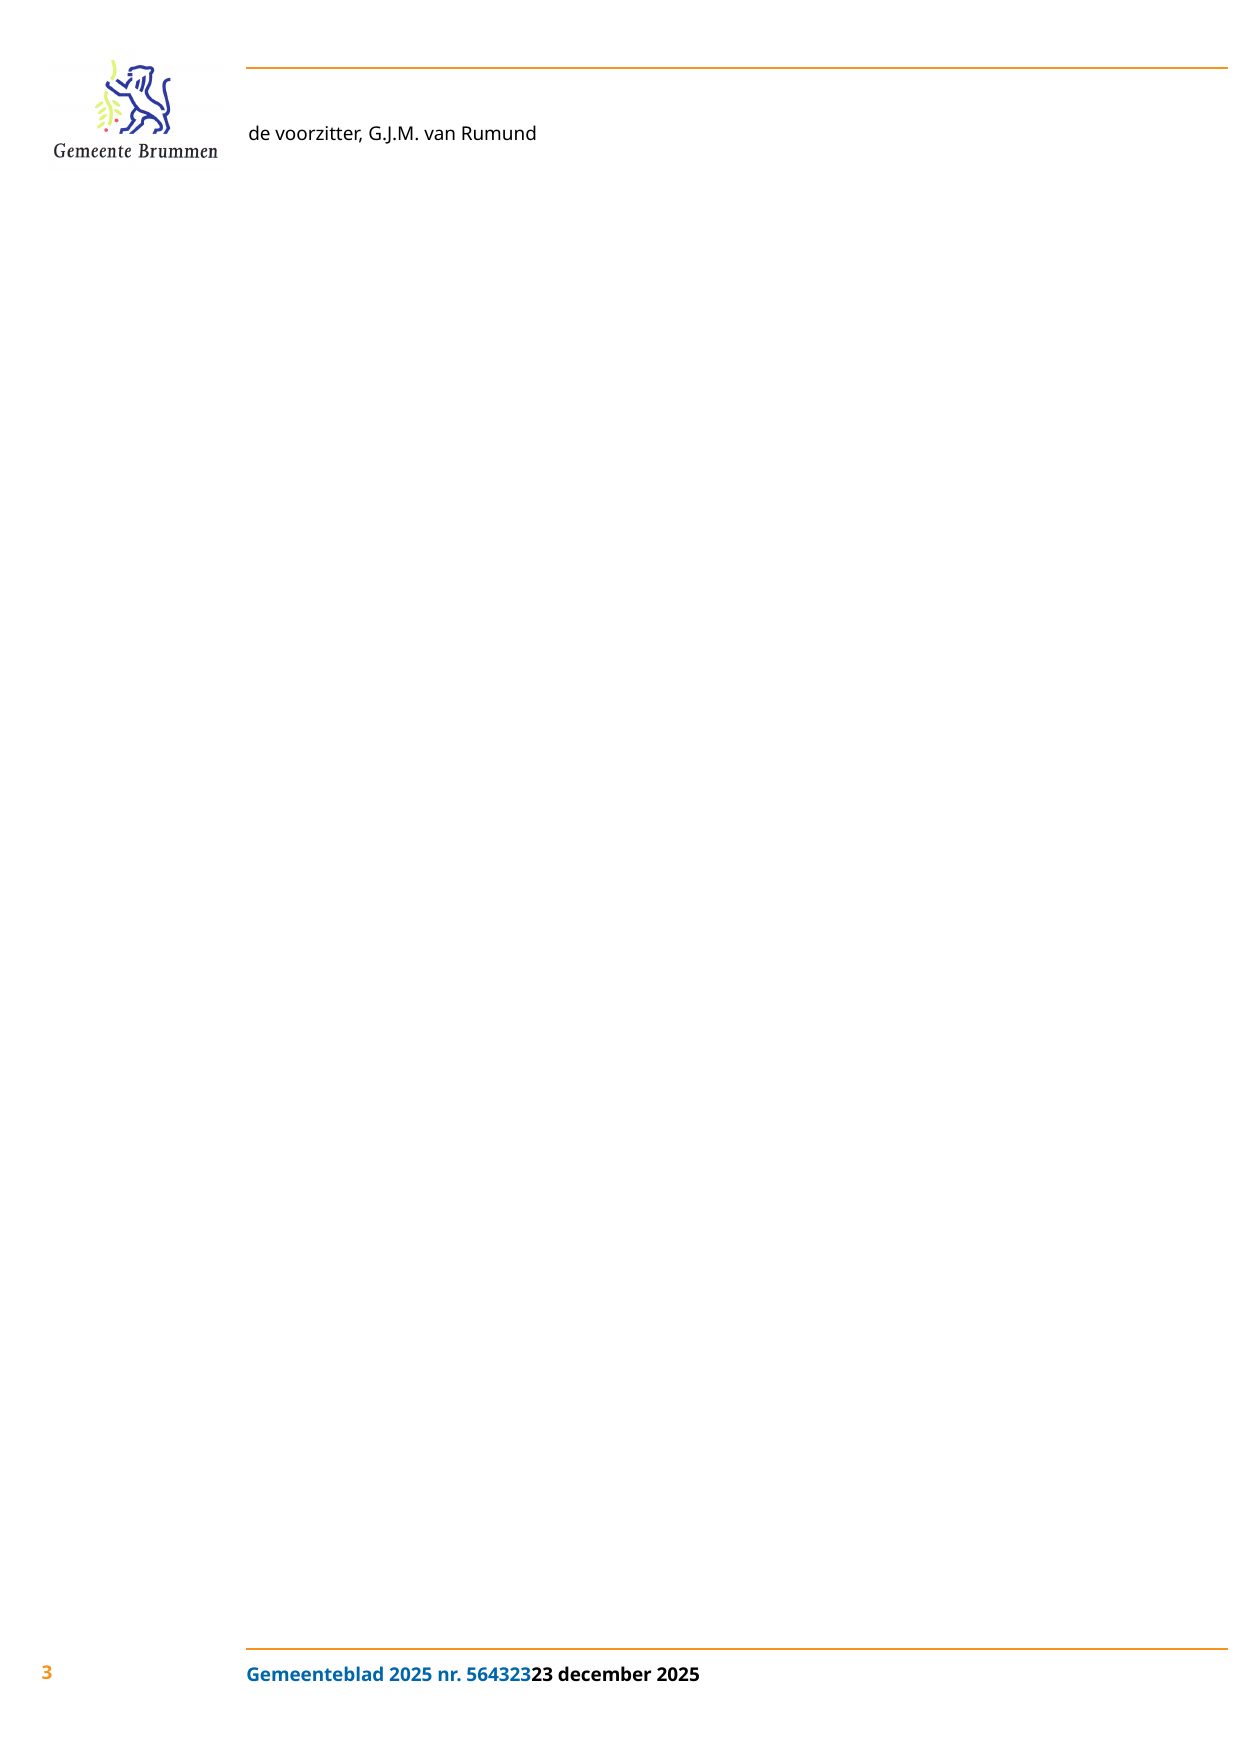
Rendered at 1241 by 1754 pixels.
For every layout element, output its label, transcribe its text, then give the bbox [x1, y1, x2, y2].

text de voorzitter, G.J.M. van Rumund [248, 121, 1152, 146]
picture [41, 47, 231, 172]
